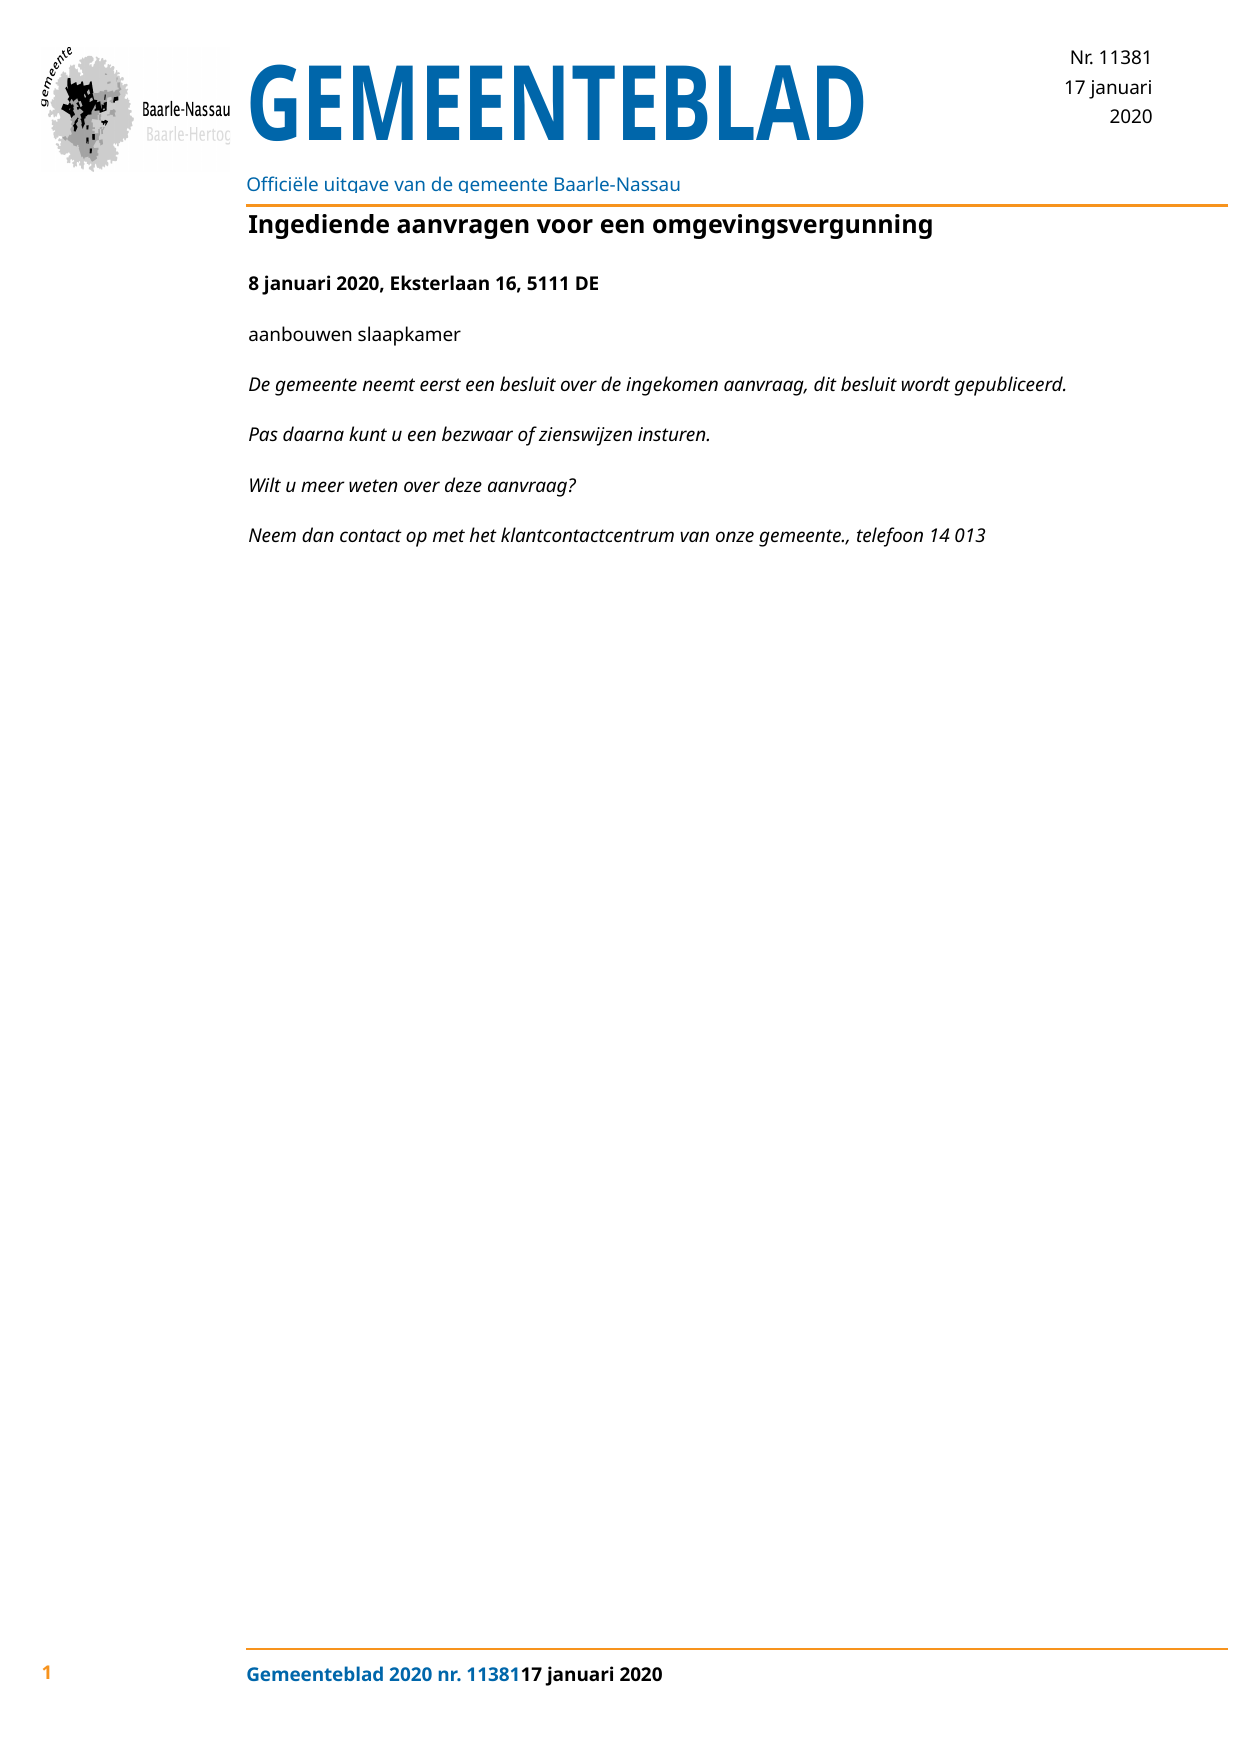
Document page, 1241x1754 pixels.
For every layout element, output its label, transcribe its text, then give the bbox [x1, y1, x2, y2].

picture [41, 47, 231, 172]
text aanbouwen slaapkamer [248, 321, 1152, 346]
text Neem dan contact op met het klantcontactcentrum van onze gemeente., telefoon 14 013 [248, 522, 1152, 548]
text Ingediende aanvragen voor een omgevingsvergunning [248, 207, 1152, 241]
text Wilt u meer weten over deze aanvraag? [248, 472, 1152, 498]
text 8 januari 2020, Eksterlaan 16, 5111 DE [248, 270, 1152, 296]
text De gemeente neemt eerst een besluit over de ingekomen aanvraag, dit besluit wordt gepubliceerd. [248, 371, 1152, 397]
text Pas daarna kunt u een bezwaar of zienswijzen insturen. [248, 422, 1152, 447]
